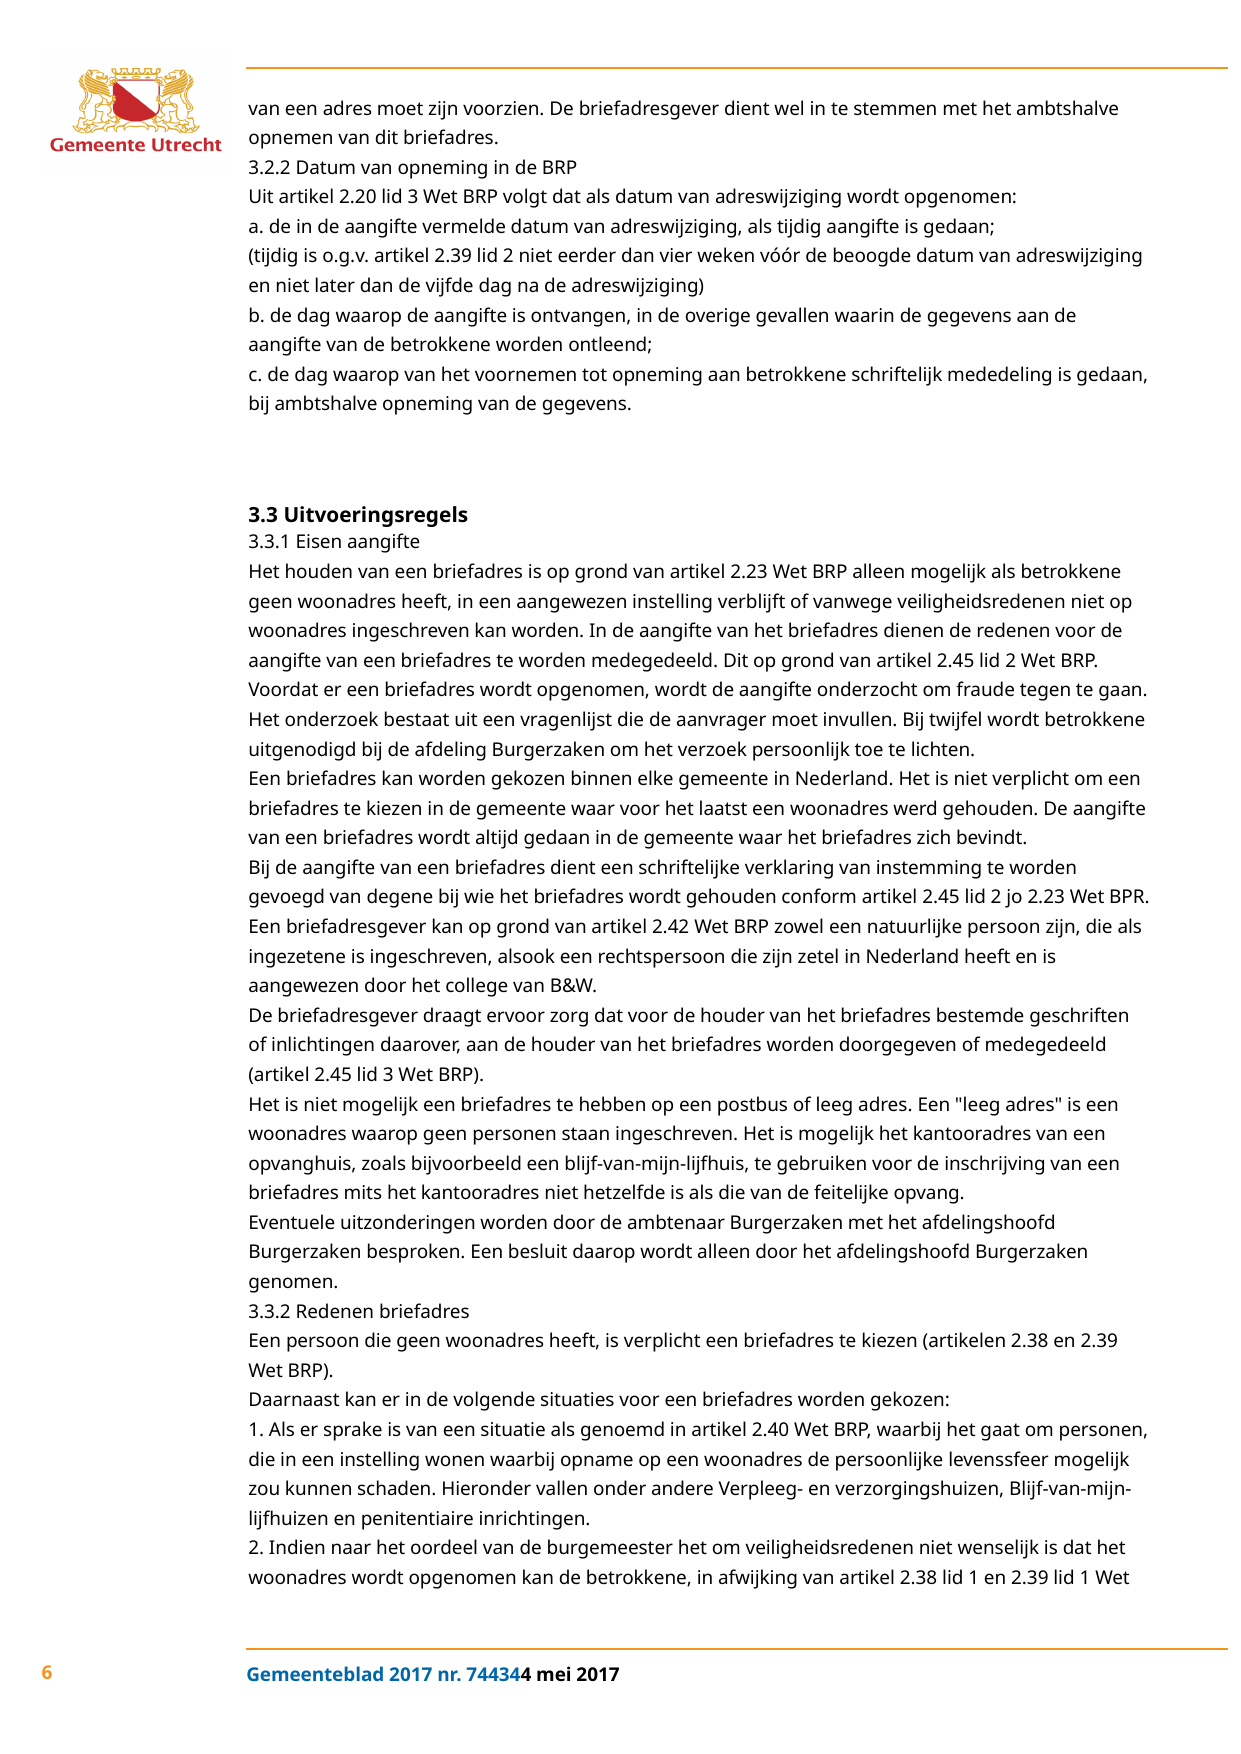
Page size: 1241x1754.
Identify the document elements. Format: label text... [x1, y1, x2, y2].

text Een persoon die geen woonadres heeft, is verplicht een briefadres te kiezen (artikelen 2.38 en 2.39 Wet BRP). [248, 1327, 1152, 1383]
text Daarnaast kan er in de volgende situaties voor een briefadres worden gekozen: [248, 1387, 1152, 1412]
text De briefadresgever draagt ervoor zorg dat voor de houder van het briefadres bestemde geschriften of inlichtingen daarover, aan de houder van het briefadres worden doorgegeven of medegedeeld (artikel 2.45 lid 3 Wet BRP). [248, 1002, 1152, 1087]
text 3.2.2 Datum van opneming in de BRP [248, 154, 1152, 180]
text Bij de aangifte van een briefadres dient een schriftelijke verklaring van instemming te worden gevoegd van degene bij wie het briefadres wordt gehouden conform artikel 2.45 lid 2 jo 2.23 Wet BPR. Een briefadresgever kan op grond van artikel 2.42 Wet BRP zowel een natuurlijke persoon zijn, die als ingezetene is ingeschreven, alsook een rechtspersoon die zijn zetel in Nederland heeft en is aangewezen door het college van B&W. [248, 854, 1152, 998]
text Voordat er een briefadres wordt opgenomen, wordt de aangifte onderzocht om fraude tegen te gaan. Het onderzoek bestaat uit een vragenlijst die de aanvrager moet invullen. Bij twijfel wordt betrokkene uitgenodigd bij de afdeling Burgerzaken om het verzoek persoonlijk toe te lichten. [248, 677, 1152, 761]
text c. de dag waarop van het voornemen tot opneming aan betrokkene schriftelijk mededeling is gedaan, bij ambtshalve opneming van de gegevens. [248, 361, 1152, 416]
text van een adres moet zijn voorzien. De briefadresgever dient wel in te stemmen met het ambtshalve opnemen van dit briefadres. [248, 95, 1152, 150]
text a. de in de aangifte vermelde datum van adreswijziging, als tijdig aangifte is gedaan; [248, 213, 1152, 239]
picture [41, 47, 231, 172]
text Uit artikel 2.20 lid 3 Wet BRP volgt dat als datum van adreswijziging wordt opgenomen: [248, 183, 1152, 209]
text 3.3 Uitvoeringsregels [248, 500, 1152, 529]
text b. de dag waarop de aangifte is ontvangen, in de overige gevallen waarin de gegevens aan de aangifte van de betrokkene worden ontleend; [248, 302, 1152, 357]
text Het is niet mogelijk een briefadres te hebben op een postbus of leeg adres. Een "leeg adres" is een woonadres waarop geen personen staan ingeschreven. Het is mogelijk het kantooradres van een opvanghuis, zoals bijvoorbeeld een blijf-van-mijn-lijfhuis, te gebruiken voor de inschrijving van een briefadres mits het kantooradres niet hetzelfde is als die van de feitelijke opvang. [248, 1091, 1152, 1205]
text Eventuele uitzonderingen worden door de ambtenaar Burgerzaken met het afdelingshoofd Burgerzaken besproken. Een besluit daarop wordt alleen door het afdelingshoofd Burgerzaken genomen. [248, 1209, 1152, 1294]
text Het houden van een briefadres is op grond van artikel 2.23 Wet BRP alleen mogelijk als betrokkene geen woonadres heeft, in een aangewezen instelling verblijft of vanwege veiligheidsredenen niet op woonadres ingeschreven kan worden. In de aangifte van het briefadres dienen de redenen voor de aangifte van een briefadres te worden medegedeeld. Dit op grond van artikel 2.45 lid 2 Wet BRP. [248, 558, 1152, 673]
text 3.3.1 Eisen aangifte [248, 529, 1152, 554]
text 3.3.2 Redenen briefadres [248, 1298, 1152, 1323]
text 1. Als er sprake is van een situatie als genoemd in artikel 2.40 Wet BRP, waarbij het gaat om personen, die in een instelling wonen waarbij opname op een woonadres de persoonlijke levenssfeer mogelijk zou kunnen schaden. Hieronder vallen onder andere Verpleeg- en verzorgingshuizen, Blijf-van-mijn-lijfhuizen en penitentiaire inrichtingen. [248, 1416, 1152, 1531]
text Een briefadres kan worden gekozen binnen elke gemeente in Nederland. Het is niet verplicht om een briefadres te kiezen in de gemeente waar voor het laatst een woonadres werd gehouden. De aangifte van een briefadres wordt altijd gedaan in de gemeente waar het briefadres zich bevindt. [248, 765, 1152, 850]
text 2. Indien naar het oordeel van de burgemeester het om veiligheidsredenen niet wenselijk is dat het woonadres wordt opgenomen kan de betrokkene, in afwijking van artikel 2.38 lid 1 en 2.39 lid 1 Wet [248, 1534, 1152, 1590]
text (tijdig is o.g.v. artikel 2.39 lid 2 niet eerder dan vier weken vóór de beoogde datum van adreswijziging en niet later dan de vijfde dag na de adreswijziging) [248, 243, 1152, 298]
